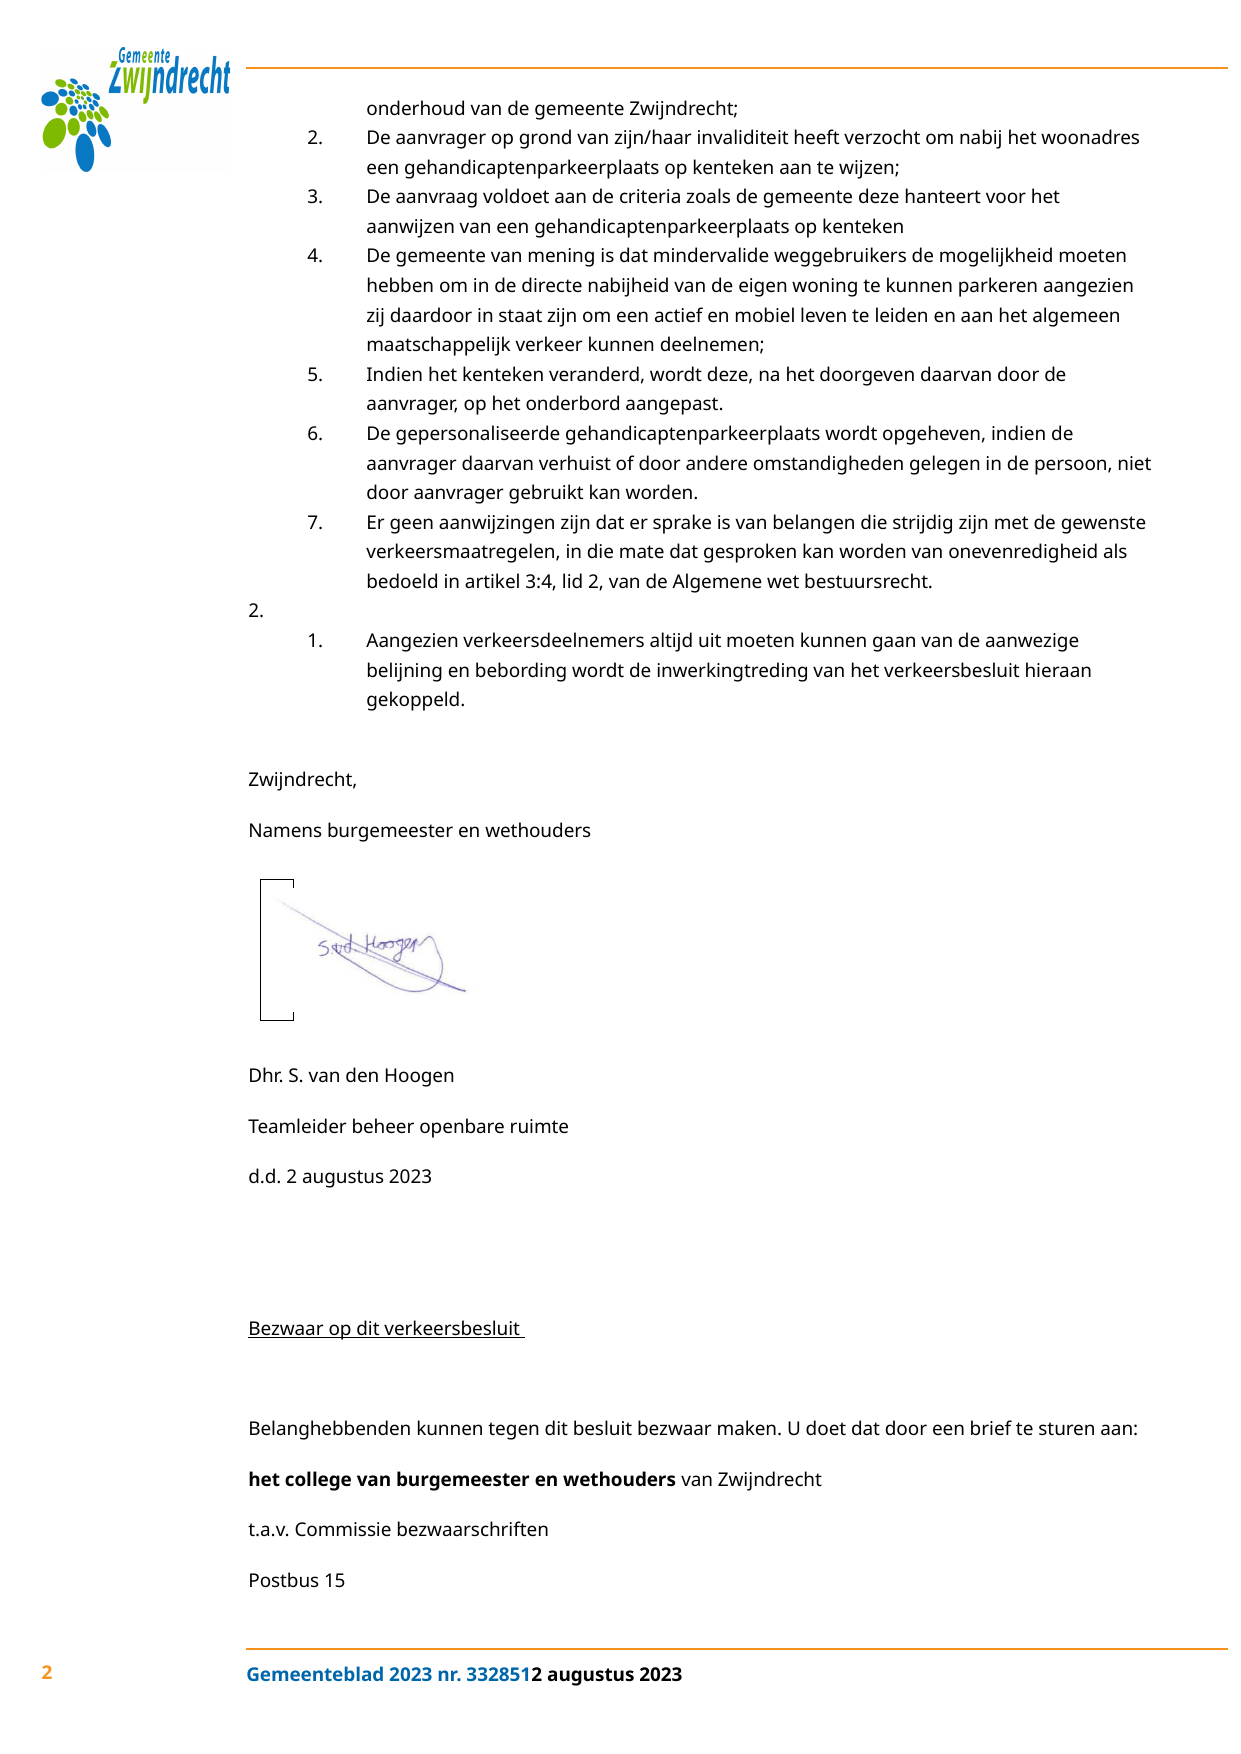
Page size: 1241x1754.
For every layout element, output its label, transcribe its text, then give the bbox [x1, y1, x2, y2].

text Postbus 15 [248, 1567, 1152, 1593]
text Namens burgemeester en wethouders [248, 817, 1152, 843]
picture [268, 888, 478, 1012]
list De aanvraag voldoet aan de criteria zoals de gemeente deze hanteert voor het aanwijzen van een gehandicaptenparkeerplaats op kenteken [307, 183, 1152, 239]
list onderhoud van de gemeente Zwijndrecht; [307, 95, 1152, 121]
list De gemeente van mening is dat mindervalide weggebruikers de mogelijkheid moeten hebben om in de directe nabijheid van de eigen woning te kunnen parkeren aangezien zij daardoor in staat zijn om een actief en mobiel leven te leiden en aan het algemeen maatschappelijk verkeer kunnen deelnemen; [307, 243, 1152, 357]
list Indien het kenteken veranderd, wordt deze, na het doorgeven daarvan door de aanvrager, op het onderbord aangepast. [307, 361, 1152, 416]
text Bezwaar op dit verkeersbesluit [248, 1315, 1152, 1341]
text het college van burgemeester en wethouders van Zwijndrecht [248, 1466, 1152, 1492]
picture [41, 47, 231, 172]
text Dhr. S. van den Hoogen [248, 1063, 1152, 1088]
text Belanghebbenden kunnen tegen dit besluit bezwaar maken. U doet dat door een brief te sturen aan: [248, 1416, 1152, 1441]
text t.a.v. Commissie bezwaarschriften [248, 1516, 1152, 1542]
list De gepersonaliseerde gehandicaptenparkeerplaats wordt opgeheven, indien de aanvrager daarvan verhuist of door andere omstandigheden gelegen in de persoon, niet door aanvrager gebruikt kan worden. [307, 420, 1152, 505]
list Aangezien verkeersdeelnemers altijd uit moeten kunnen gaan van de aanwezige belijning en bebording wordt de inwerkingtreding van het verkeersbesluit hieraan gekoppeld. [307, 627, 1152, 712]
text Teamleider beheer openbare ruimte [248, 1113, 1152, 1139]
text Zwijndrecht, [248, 766, 1152, 792]
list De aanvrager op grond van zijn/haar invaliditeit heeft verzocht om nabij het woonadres een gehandicaptenparkeerplaats op kenteken aan te wijzen; [307, 124, 1152, 180]
text d.d. 2 augustus 2023 [248, 1163, 1152, 1189]
list Er geen aanwijzingen zijn dat er sprake is van belangen die strijdig zijn met de gewenste verkeersmaatregelen, in die mate dat gesproken kan worden van onevenredigheid als bedoeld in artikel 3:4, lid 2, van de Algemene wet bestuursrecht. [307, 509, 1152, 594]
